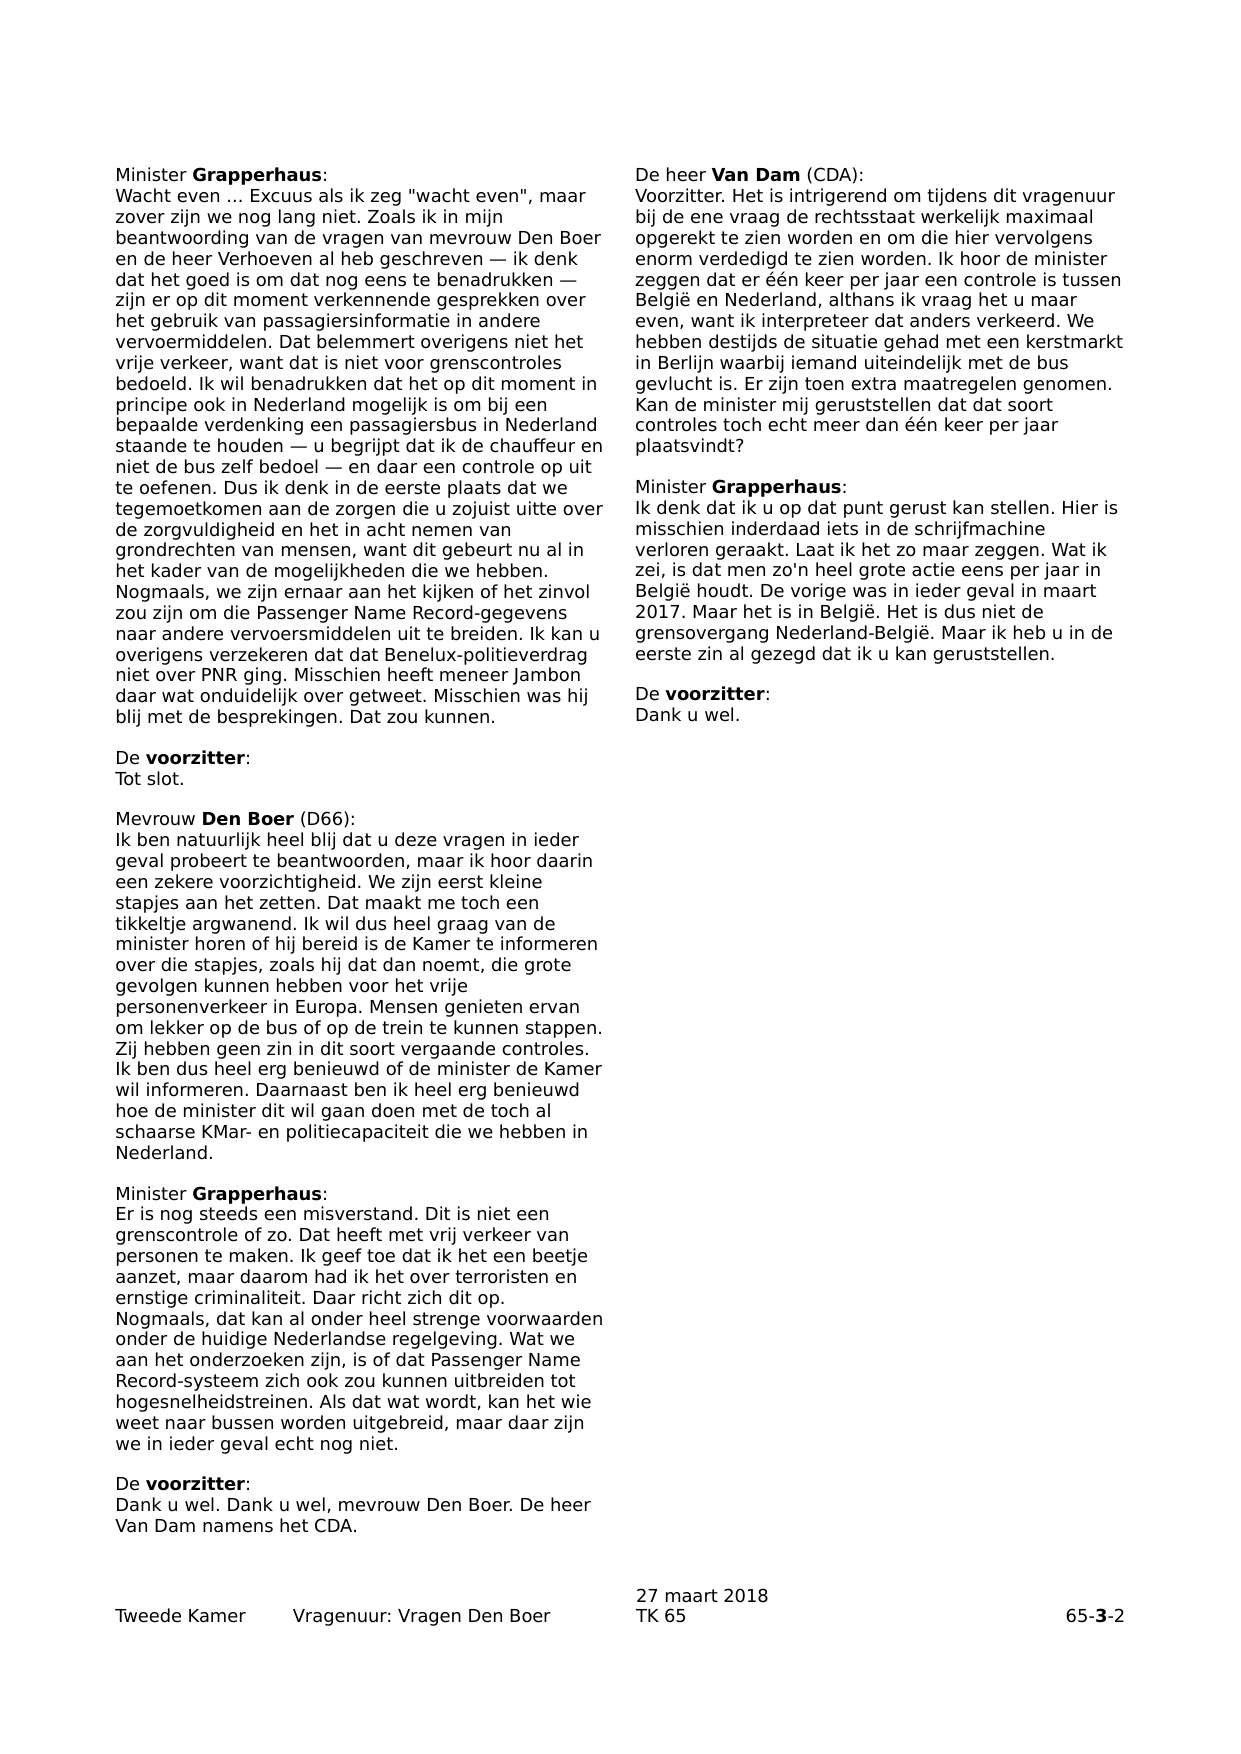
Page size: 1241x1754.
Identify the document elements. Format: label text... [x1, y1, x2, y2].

text Wacht even ... Excuus als ik zeg "wacht even", maar zover zijn we nog lang niet. Zoals ik in mijn beantwoording van de vragen van mevrouw Den Boer en de heer Verhoeven al heb geschreven — ik denk dat het goed is om dat nog eens te benadrukken — zijn er op dit moment verkennende gesprekken over het gebruik van passagiersinformatie in andere vervoermiddelen. Dat belemmert overigens niet het vrije verkeer, want dat is niet voor grenscontroles bedoeld. Ik wil benadrukken dat het op dit moment in principe ook in Nederland mogelijk is om bij een bepaalde verdenking een passagiersbus in Nederland staande te houden — u begrijpt dat ik de chauffeur en niet de bus zelf bedoel — en daar een controle op uit te oefenen. Dus ik denk in de eerste plaats dat we tegemoetkomen aan de zorgen die u zojuist uitte over de zorgvuldigheid en het in acht nemen van grondrechten van mensen, want dit gebeurt nu al in het kader van de mogelijkheden die we hebben. Nogmaals, we zijn ernaar aan het kijken of het zinvol zou zijn om die Passenger Name Record-gegevens naar andere vervoersmiddelen uit te breiden. Ik kan u overigens verzekeren dat dat Benelux-politieverdrag niet over PNR ging. Misschien heeft meneer Jambon daar wat onduidelijk over getweet. Misschien was hij blij met de besprekingen. Dat zou kunnen. [115, 186, 605, 728]
text De voorzitter: [115, 1474, 605, 1495]
text Minister Grapperhaus: [115, 165, 605, 186]
text Voorzitter. Het is intrigerend om tijdens dit vragenuur bij de ene vraag de rechtsstaat werkelijk maximaal opgerekt te zien worden en om die hier vervolgens enorm verdedigd te zien worden. Ik hoor de minister zeggen dat er één keer per jaar een controle is tussen België en Nederland, althans ik vraag het u maar even, want ik interpreteer dat anders verkeerd. We hebben destijds de situatie gehad met een kerstmarkt in Berlijn waarbij iemand uiteindelijk met de bus gevlucht is. Er zijn toen extra maatregelen genomen. Kan de minister mij geruststellen dat dat soort controles toch echt meer dan één keer per jaar plaatsvindt? [635, 186, 1125, 457]
text Minister Grapperhaus: [115, 1183, 605, 1204]
text Dank u wel. Dank u wel, mevrouw Den Boer. De heer Van Dam namens het CDA. [115, 1495, 605, 1536]
text De heer Van Dam (CDA): [635, 165, 1125, 186]
text Minister Grapperhaus: [635, 477, 1125, 498]
text De voorzitter: [635, 684, 1125, 705]
text Tot slot. [115, 768, 605, 789]
text De voorzitter: [115, 748, 605, 768]
text Dank u wel. [635, 705, 1125, 726]
text Er is nog steeds een misverstand. Dit is niet een grenscontrole of zo. Dat heeft met vrij verkeer van personen te maken. Ik geef toe dat ik het een beetje aanzet, maar daarom had ik het over terroristen en ernstige criminaliteit. Daar richt zich dit op. Nogmaals, dat kan al onder heel strenge voorwaarden onder de huidige Nederlandse regelgeving. Wat we aan het onderzoeken zijn, is of dat Passenger Name Record-systeem zich ook zou kunnen uitbreiden tot hogesnelheidstreinen. Als dat wat wordt, kan het wie weet naar bussen worden uitgebreid, maar daar zijn we in ieder geval echt nog niet. [115, 1204, 605, 1454]
text Mevrouw Den Boer (D66): [115, 809, 605, 830]
text Ik ben natuurlijk heel blij dat u deze vragen in ieder geval probeert te beantwoorden, maar ik hoor daarin een zekere voorzichtigheid. We zijn eerst kleine stapjes aan het zetten. Dat maakt me toch een tikkeltje argwanend. Ik wil dus heel graag van de minister horen of hij bereid is de Kamer te informeren over die stapjes, zoals hij dat dan noemt, die grote gevolgen kunnen hebben voor het vrije personenverkeer in Europa. Mensen genieten ervan om lekker op de bus of op de trein te kunnen stappen. Zij hebben geen zin in dit soort vergaande controles. Ik ben dus heel erg benieuwd of de minister de Kamer wil informeren. Daarnaast ben ik heel erg benieuwd hoe de minister dit wil gaan doen met de toch al schaarse KMar- en politiecapaciteit die we hebben in Nederland. [115, 830, 605, 1163]
text Ik denk dat ik u op dat punt gerust kan stellen. Hier is misschien inderdaad iets in de schrijfmachine verloren geraakt. Laat ik het zo maar zeggen. Wat ik zei, is dat men zo'n heel grote actie eens per jaar in België houdt. De vorige was in ieder geval in maart 2017. Maar het is in België. Het is dus niet de grensovergang Nederland-België. Maar ik heb u in de eerste zin al gezegd dat ik u kan geruststellen. [635, 498, 1125, 664]
